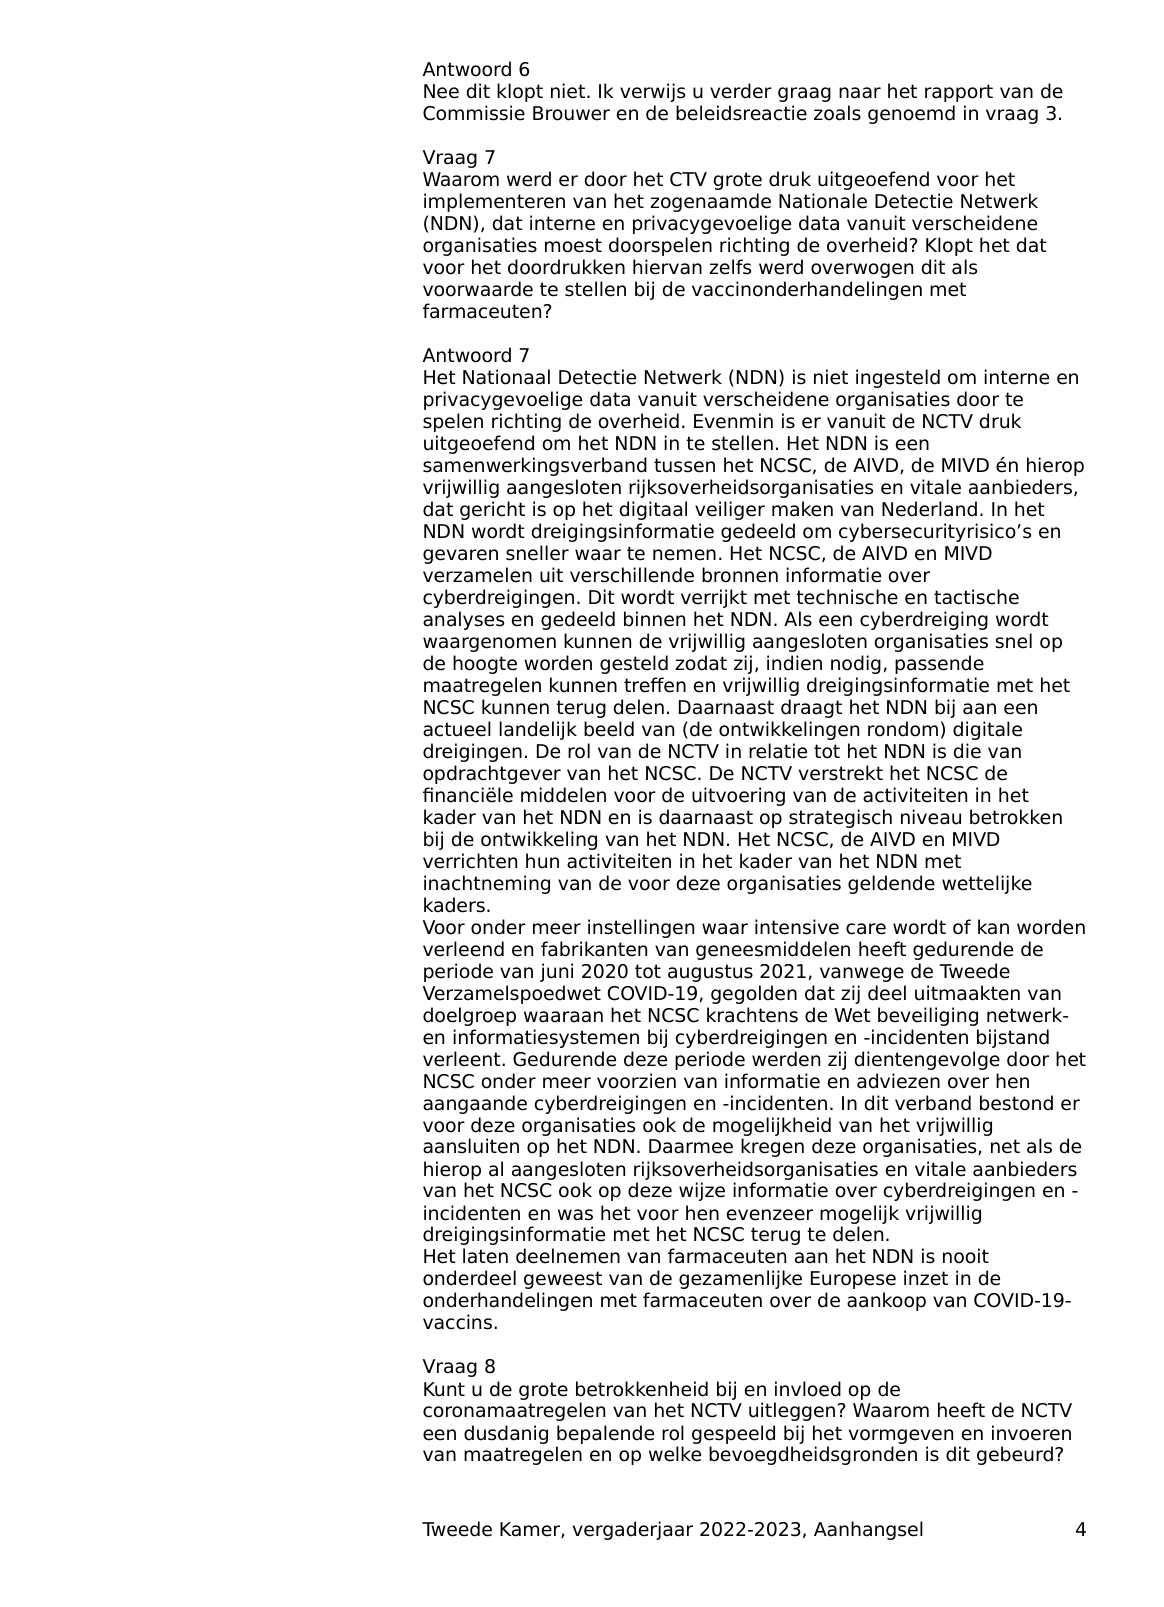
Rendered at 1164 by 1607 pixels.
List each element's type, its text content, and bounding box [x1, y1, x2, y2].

text Nee dit klopt niet. Ik verwijs u verder graag naar het rapport van de Commissie Brouwer en de beleidsreactie zoals genoemd in vraag 3. [422, 81, 1087, 125]
text Vraag 7 [422, 147, 1087, 169]
text Waarom werd er door het CTV grote druk uitgeoefend voor het implementeren van het zogenaamde Nationale Detectie Netwerk (NDN), dat interne en privacygevoelige data vanuit verscheidene organisaties moest doorspelen richting de overheid? Klopt het dat voor het doordrukken hiervan zelfs werd overwogen dit als voorwaarde te stellen bij de vaccinonderhandelingen met farmaceuten? [422, 169, 1087, 323]
text Kunt u de grote betrokkenheid bij en invloed op de coronamaatregelen van het NCTV uitleggen? Waarom heeft de NCTV een dusdanig bepalende rol gespeeld bij het vormgeven en invoeren van maatregelen en op welke bevoegdheidsgronden is dit gebeurd? [422, 1378, 1087, 1466]
text Het laten deelnemen van farmaceuten aan het NDN is nooit onderdeel geweest van de gezamenlijke Europese inzet in de onderhandelingen met farmaceuten over de aankoop van COVID-19-vaccins. [422, 1246, 1087, 1334]
text Antwoord 6 [422, 59, 1087, 81]
text Vraag 8 [422, 1356, 1087, 1378]
text Voor onder meer instellingen waar intensive care wordt of kan worden verleend en fabrikanten van geneesmiddelen heeft gedurende de periode van juni 2020 tot augustus 2021, vanwege de Tweede Verzamelspoedwet COVID-19, gegolden dat zij deel uitmaakten van doelgroep waaraan het NCSC krachtens de Wet beveiliging netwerk- en informatiesystemen bij cyberdreigingen en -incidenten bijstand verleent. Gedurende deze periode werden zij dientengevolge door het NCSC onder meer voorzien van informatie en adviezen over hen aangaande cyberdreigingen en -incidenten. In dit verband bestond er voor deze organisaties ook de mogelijkheid van het vrijwillig aansluiten op het NDN. Daarmee kregen deze organisaties, net als de hierop al aangesloten rijksoverheidsorganisaties en vitale aanbieders van het NCSC ook op deze wijze informatie over cyberdreigingen en -incidenten en was het voor hen evenzeer mogelijk vrijwillig dreigingsinformatie met het NCSC terug te delen. [422, 917, 1087, 1246]
text Antwoord 7 [422, 345, 1087, 367]
text Het Nationaal Detectie Netwerk (NDN) is niet ingesteld om interne en privacygevoelige data vanuit verscheidene organisaties door te spelen richting de overheid. Evenmin is er vanuit de NCTV druk uitgeoefend om het NDN in te stellen. Het NDN is een samenwerkingsverband tussen het NCSC, de AIVD, de MIVD én hierop vrijwillig aangesloten rijksoverheidsorganisaties en vitale aanbieders, dat gericht is op het digitaal veiliger maken van Nederland. In het NDN wordt dreigingsinformatie gedeeld om cybersecurityrisico’s en gevaren sneller waar te nemen. Het NCSC, de AIVD en MIVD verzamelen uit verschillende bronnen informatie over cyberdreigingen. Dit wordt verrijkt met technische en tactische analyses en gedeeld binnen het NDN. Als een cyberdreiging wordt waargenomen kunnen de vrijwillig aangesloten organisaties snel op de hoogte worden gesteld zodat zij, indien nodig, passende maatregelen kunnen treffen en vrijwillig dreigingsinformatie met het NCSC kunnen terug delen. Daarnaast draagt het NDN bij aan een actueel landelijk beeld van (de ontwikkelingen rondom) digitale dreigingen. De rol van de NCTV in relatie tot het NDN is die van opdrachtgever van het NCSC. De NCTV verstrekt het NCSC de financiële middelen voor de uitvoering van de activiteiten in het kader van het NDN en is daarnaast op strategisch niveau betrokken bij de ontwikkeling van het NDN. Het NCSC, de AIVD en MIVD verrichten hun activiteiten in het kader van het NDN met inachtneming van de voor deze organisaties geldende wettelijke kaders. [422, 367, 1087, 917]
